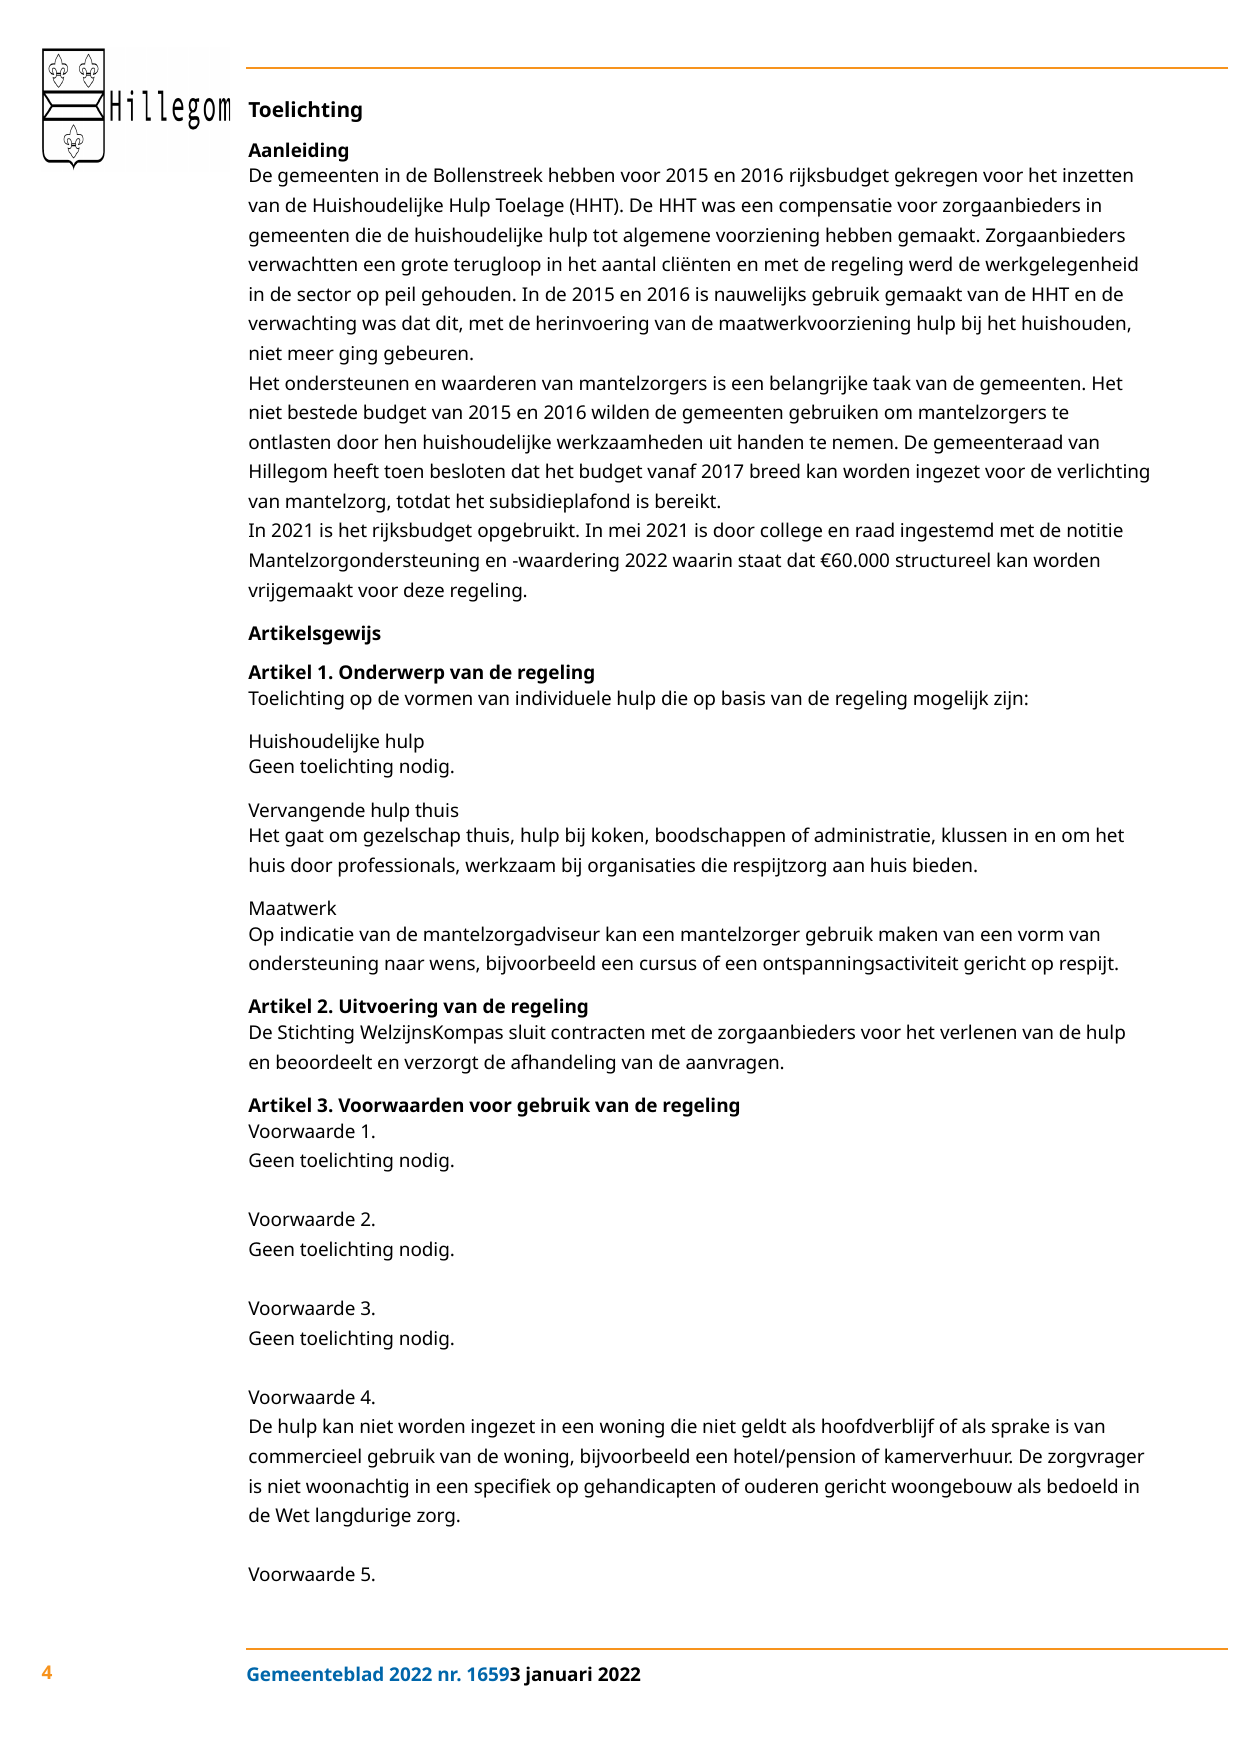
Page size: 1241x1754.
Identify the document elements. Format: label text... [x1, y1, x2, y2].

text Op indicatie van de mantelzorgadviseur kan een mantelzorger gebruik maken van een vorm van ondersteuning naar wens, bijvoorbeeld een cursus of een ontspanningsactiviteit gericht op respijt. [248, 921, 1152, 976]
text De hulp kan niet worden ingezet in een woning die niet geldt als hoofdverblijf of als sprake is van commercieel gebruik van de woning, bijvoorbeeld een hotel/pension of kamerverhuur. De zorgvrager is niet woonachtig in een specifiek op gehandicapten of ouderen gericht woongebouw als bedoeld in de Wet langdurige zorg. [248, 1414, 1152, 1528]
text Het gaat om gezelschap thuis, hulp bij koken, boodschappen of administratie, klussen in en om het huis door professionals, werkzaam bij organisaties die respijtzorg aan huis bieden. [248, 823, 1152, 878]
text Artikel 1. Onderwerp van de regeling [248, 659, 1152, 685]
text In 2021 is het rijksbudget opgebruikt. In mei 2021 is door college en raad ingestemd met de notitie Mantelzorgondersteuning en -waardering 2022 waarin staat dat €60.000 structureel kan worden vrijgemaakt voor deze regeling. [248, 518, 1152, 602]
text Huishoudelijke hulp [248, 728, 1152, 754]
text Maatwerk [248, 895, 1152, 921]
text Geen toelichting nodig. [248, 754, 1152, 779]
text Geen toelichting nodig. [248, 1325, 1152, 1351]
text Voorwaarde 5. [248, 1562, 1152, 1587]
picture [41, 47, 231, 172]
text Toelichting op de vormen van individuele hulp die op basis van de regeling mogelijk zijn: [248, 685, 1152, 711]
text De gemeenten in de Bollenstreek hebben voor 2015 en 2016 rijksbudget gekregen voor het inzetten van de Huishoudelijke Hulp Toelage (HHT). De HHT was een compensatie voor zorgaanbieders in gemeenten die de huishoudelijke hulp tot algemene voorziening hebben gemaakt. Zorgaanbieders verwachtten een grote terugloop in het aantal cliënten en met de regeling werd de werkgelegenheid in de sector op peil gehouden. In de 2015 en 2016 is nauwelijks gebruik gemaakt van de HHT en de verwachting was dat dit, met de herinvoering van de maatwerkvoorziening hulp bij het huishouden, niet meer ging gebeuren. [248, 163, 1152, 366]
text Vervangende hulp thuis [248, 797, 1152, 823]
text De Stichting WelzijnsKompas sluit contracten met de zorgaanbieders voor het verlenen van de hulp en beoordeelt en verzorgt de afhandeling van de aanvragen. [248, 1019, 1152, 1075]
text Artikelsgewijs [248, 620, 1152, 646]
text Aanleiding [248, 137, 1152, 163]
text Voorwaarde 1. [248, 1118, 1152, 1144]
text Voorwaarde 2. [248, 1207, 1152, 1232]
text Geen toelichting nodig. [248, 1236, 1152, 1262]
text Voorwaarde 4. [248, 1384, 1152, 1410]
text Het ondersteunen en waarderen van mantelzorgers is een belangrijke taak van de gemeenten. Het niet bestede budget van 2015 en 2016 wilden de gemeenten gebruiken om mantelzorgers te ontlasten door hen huishoudelijke werkzaamheden uit handen te nemen. De gemeenteraad van Hillegom heeft toen besloten dat het budget vanaf 2017 breed kan worden ingezet voor de verlichting van mantelzorg, totdat het subsidieplafond is bereikt. [248, 370, 1152, 514]
text Artikel 3. Voorwaarden voor gebruik van de regeling [248, 1092, 1152, 1118]
text Artikel 2. Uitvoering van de regeling [248, 994, 1152, 1019]
text Toelichting [248, 95, 1152, 123]
text Geen toelichting nodig. [248, 1147, 1152, 1173]
text Voorwaarde 3. [248, 1295, 1152, 1321]
